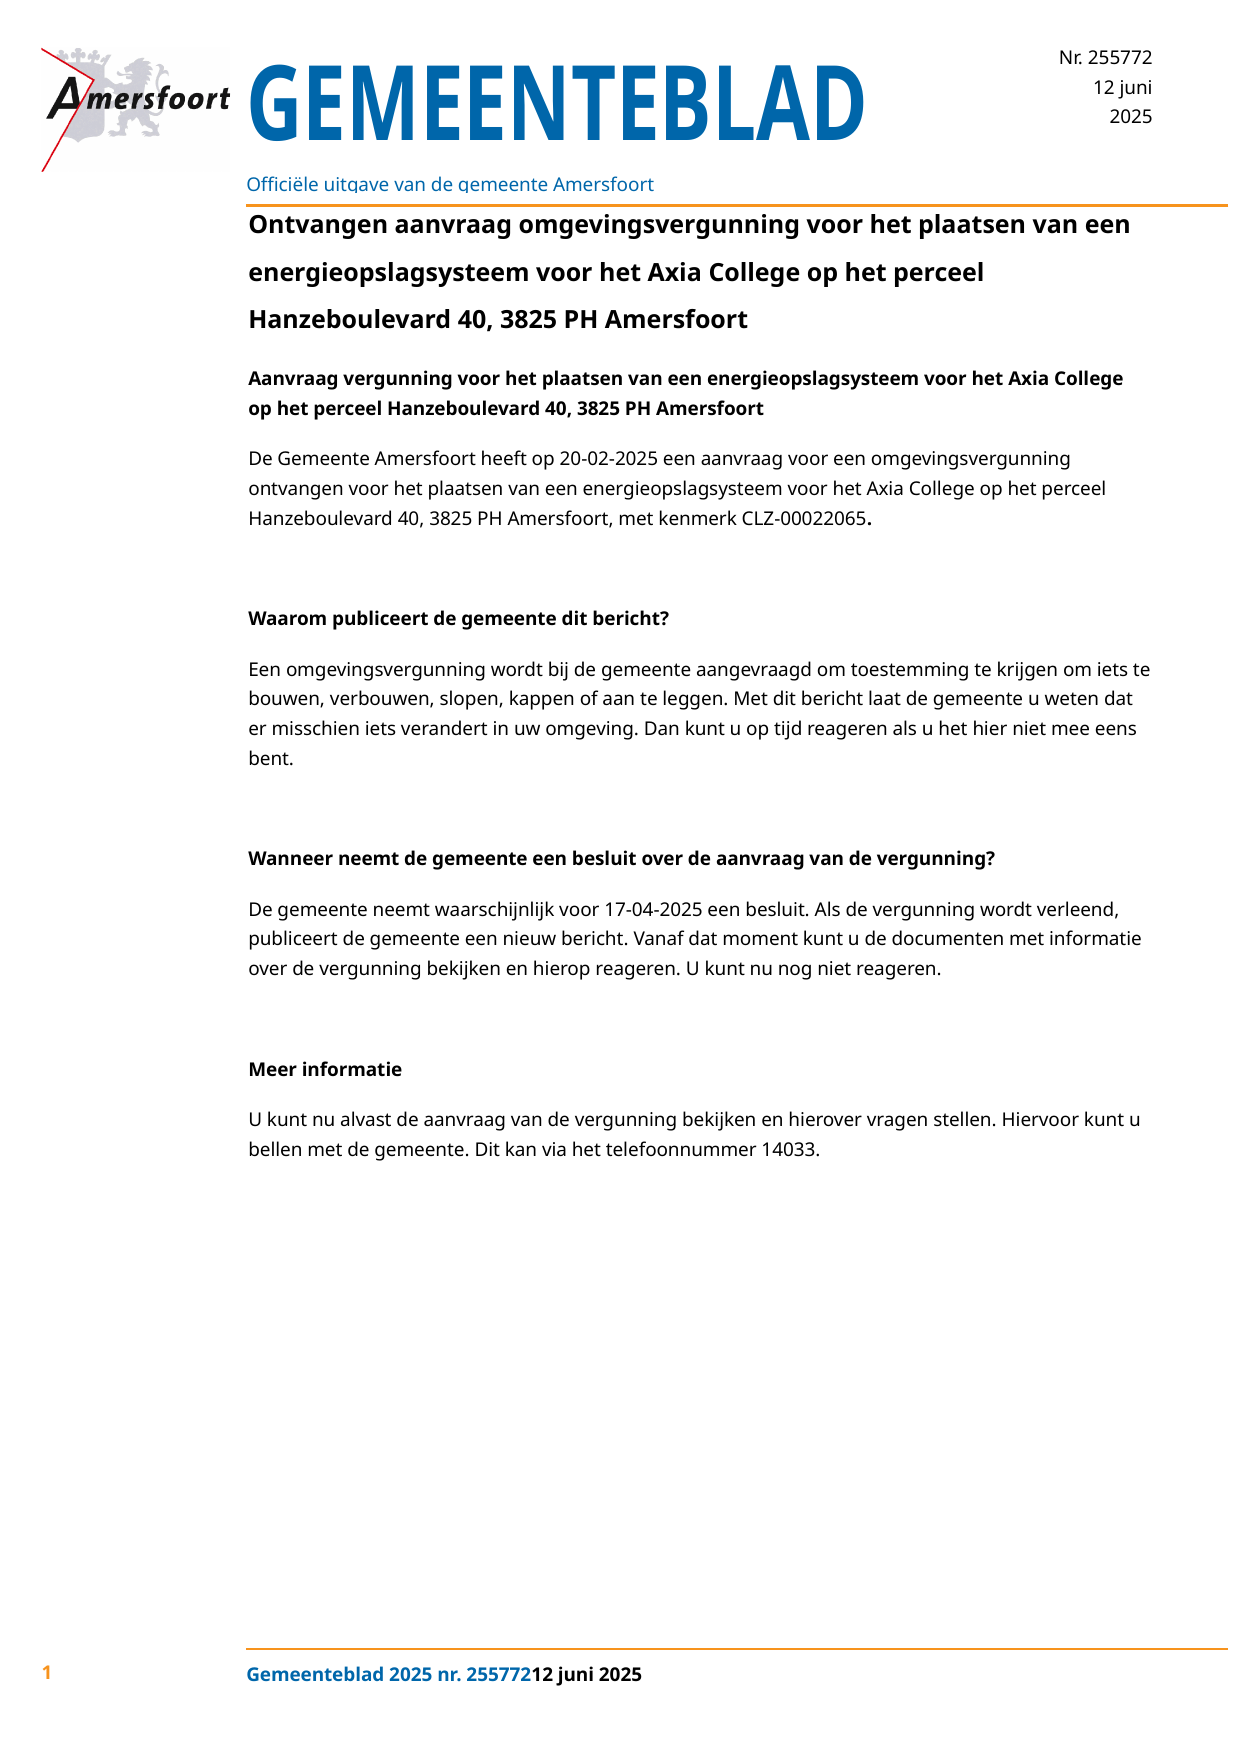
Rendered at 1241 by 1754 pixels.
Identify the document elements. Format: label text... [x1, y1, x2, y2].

picture [41, 47, 231, 172]
text Aanvraag vergunning voor het plaatsen van een energieopslagsysteem voor het Axia College op het perceel Hanzeboulevard 40, 3825 PH Amersfoort [248, 366, 1152, 421]
text Meer informatie [248, 1056, 1152, 1082]
text Waarom publiceert de gemeente dit bericht? [248, 606, 1152, 631]
text Wanneer neemt de gemeente een besluit over de aanvraag van de vergunning? [248, 846, 1152, 871]
text De gemeente neemt waarschijnlijk voor 17-04-2025 een besluit. Als de vergunning wordt verleend, publiceert de gemeente een nieuw bericht. Vanaf dat moment kunt u de documenten met informatie over de vergunning bekijken en hierop reageren. U kunt nu nog niet reageren. [248, 896, 1152, 981]
text De Gemeente Amersfoort heeft op 20-02-2025 een aanvraag voor een omgevingsvergunning ontvangen voor het plaatsen van een energieopslagsysteem voor het Axia College op het perceel Hanzeboulevard 40, 3825 PH Amersfoort, met kenmerk CLZ-00022065. [248, 446, 1152, 530]
text U kunt nu alvast de aanvraag van de vergunning bekijken en hierover vragen stellen. Hiervoor kunt u bellen met de gemeente. Dit kan via het telefoonnummer 14033. [248, 1106, 1152, 1162]
text Ontvangen aanvraag omgevingsvergunning voor het plaatsen van een energieopslagsysteem voor het Axia College op het perceel Hanzeboulevard 40, 3825 PH Amersfoort [248, 207, 1152, 336]
text Een omgevingsvergunning wordt bij de gemeente aangevraagd om toestemming te krijgen om iets te bouwen, verbouwen, slopen, kappen of aan te leggen. Met dit bericht laat de gemeente u weten dat er misschien iets verandert in uw omgeving. Dan kunt u op tijd reageren als u het hier niet mee eens bent. [248, 656, 1152, 770]
